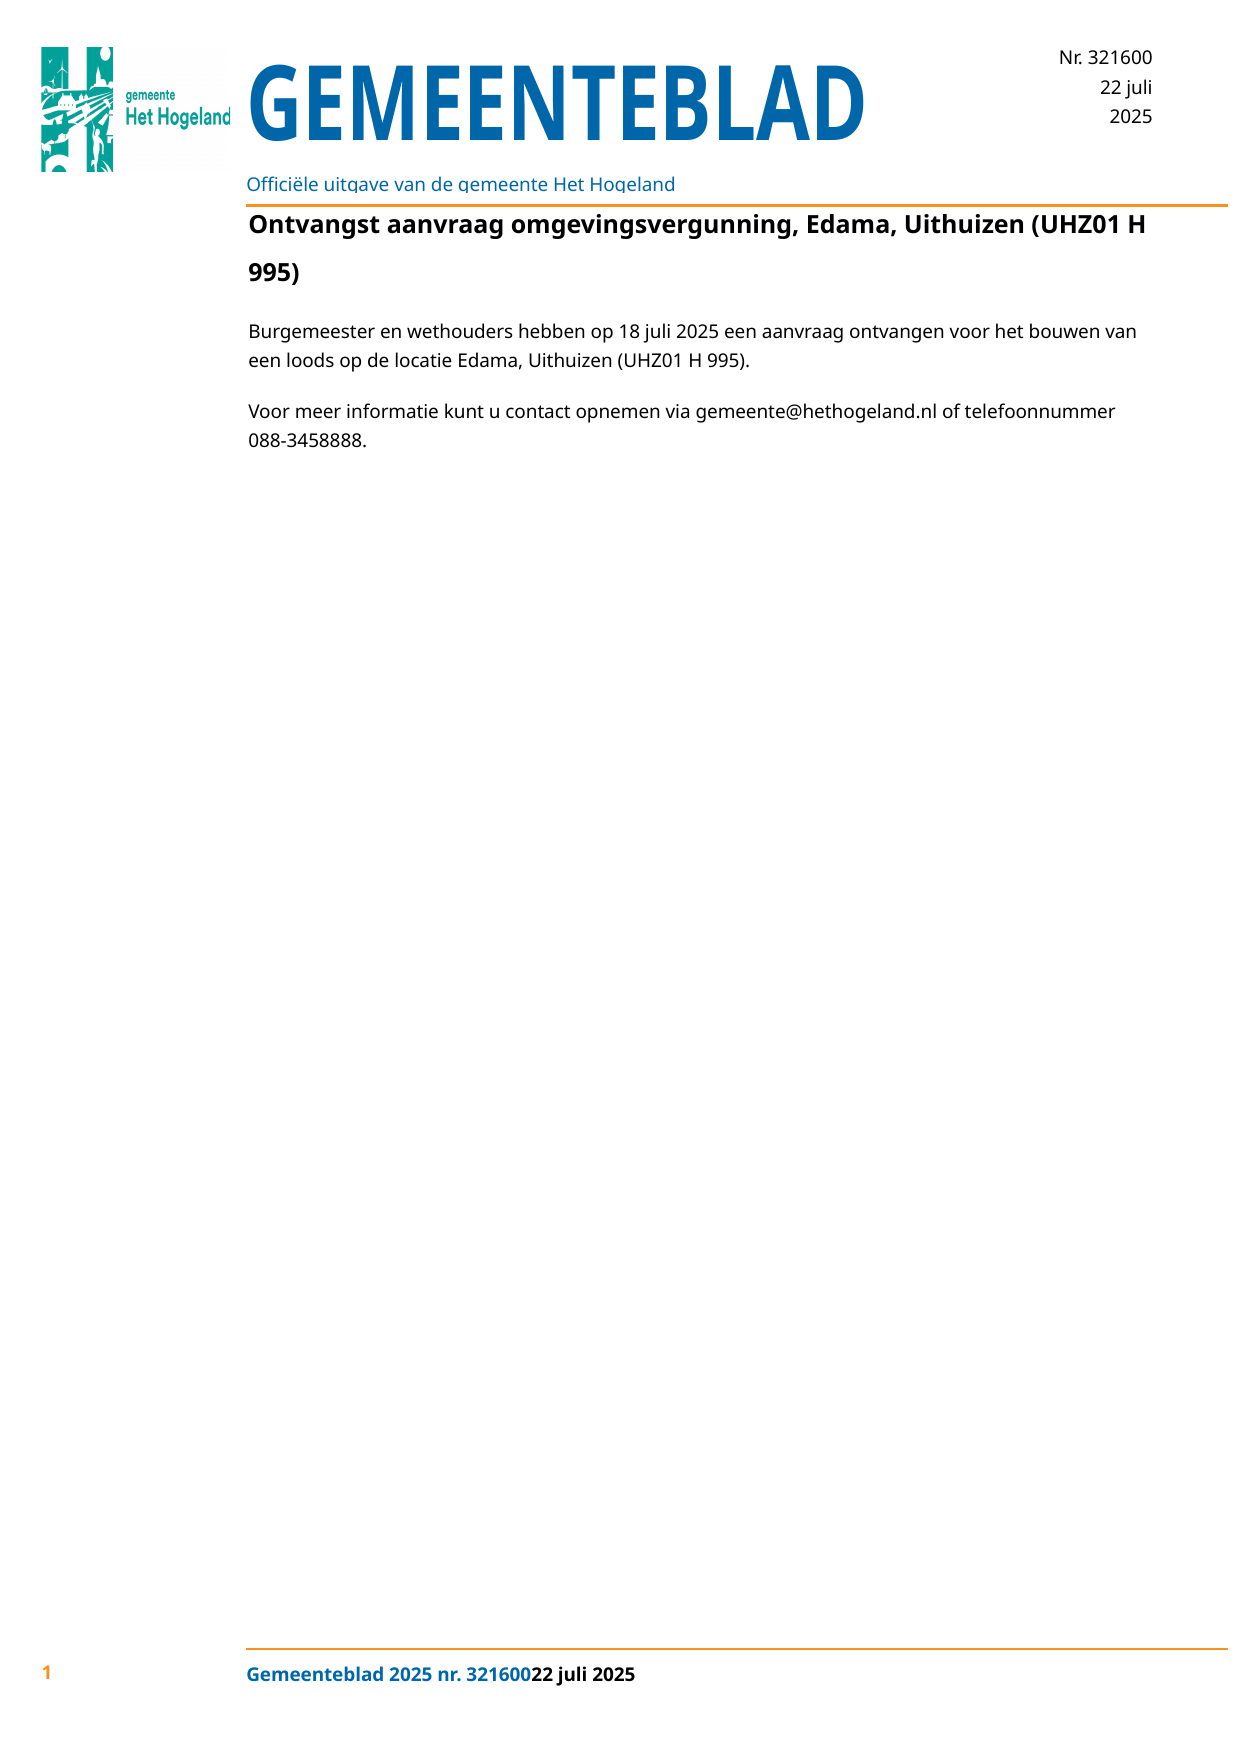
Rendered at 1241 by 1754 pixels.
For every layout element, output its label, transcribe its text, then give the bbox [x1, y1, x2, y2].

text Ontvangst aanvraag omgevingsvergunning, Edama, Uithuizen (UHZ01 H 995) [248, 207, 1152, 288]
picture [41, 47, 231, 172]
text Voor meer informatie kunt u contact opnemen via gemeente@hethogeland.nl of telefoonnummer 088-3458888. [248, 398, 1152, 453]
text Burgemeester en wethouders hebben op 18 juli 2025 een aanvraag ontvangen voor het bouwen van een loods op de locatie Edama, Uithuizen (UHZ01 H 995). [248, 318, 1152, 373]
